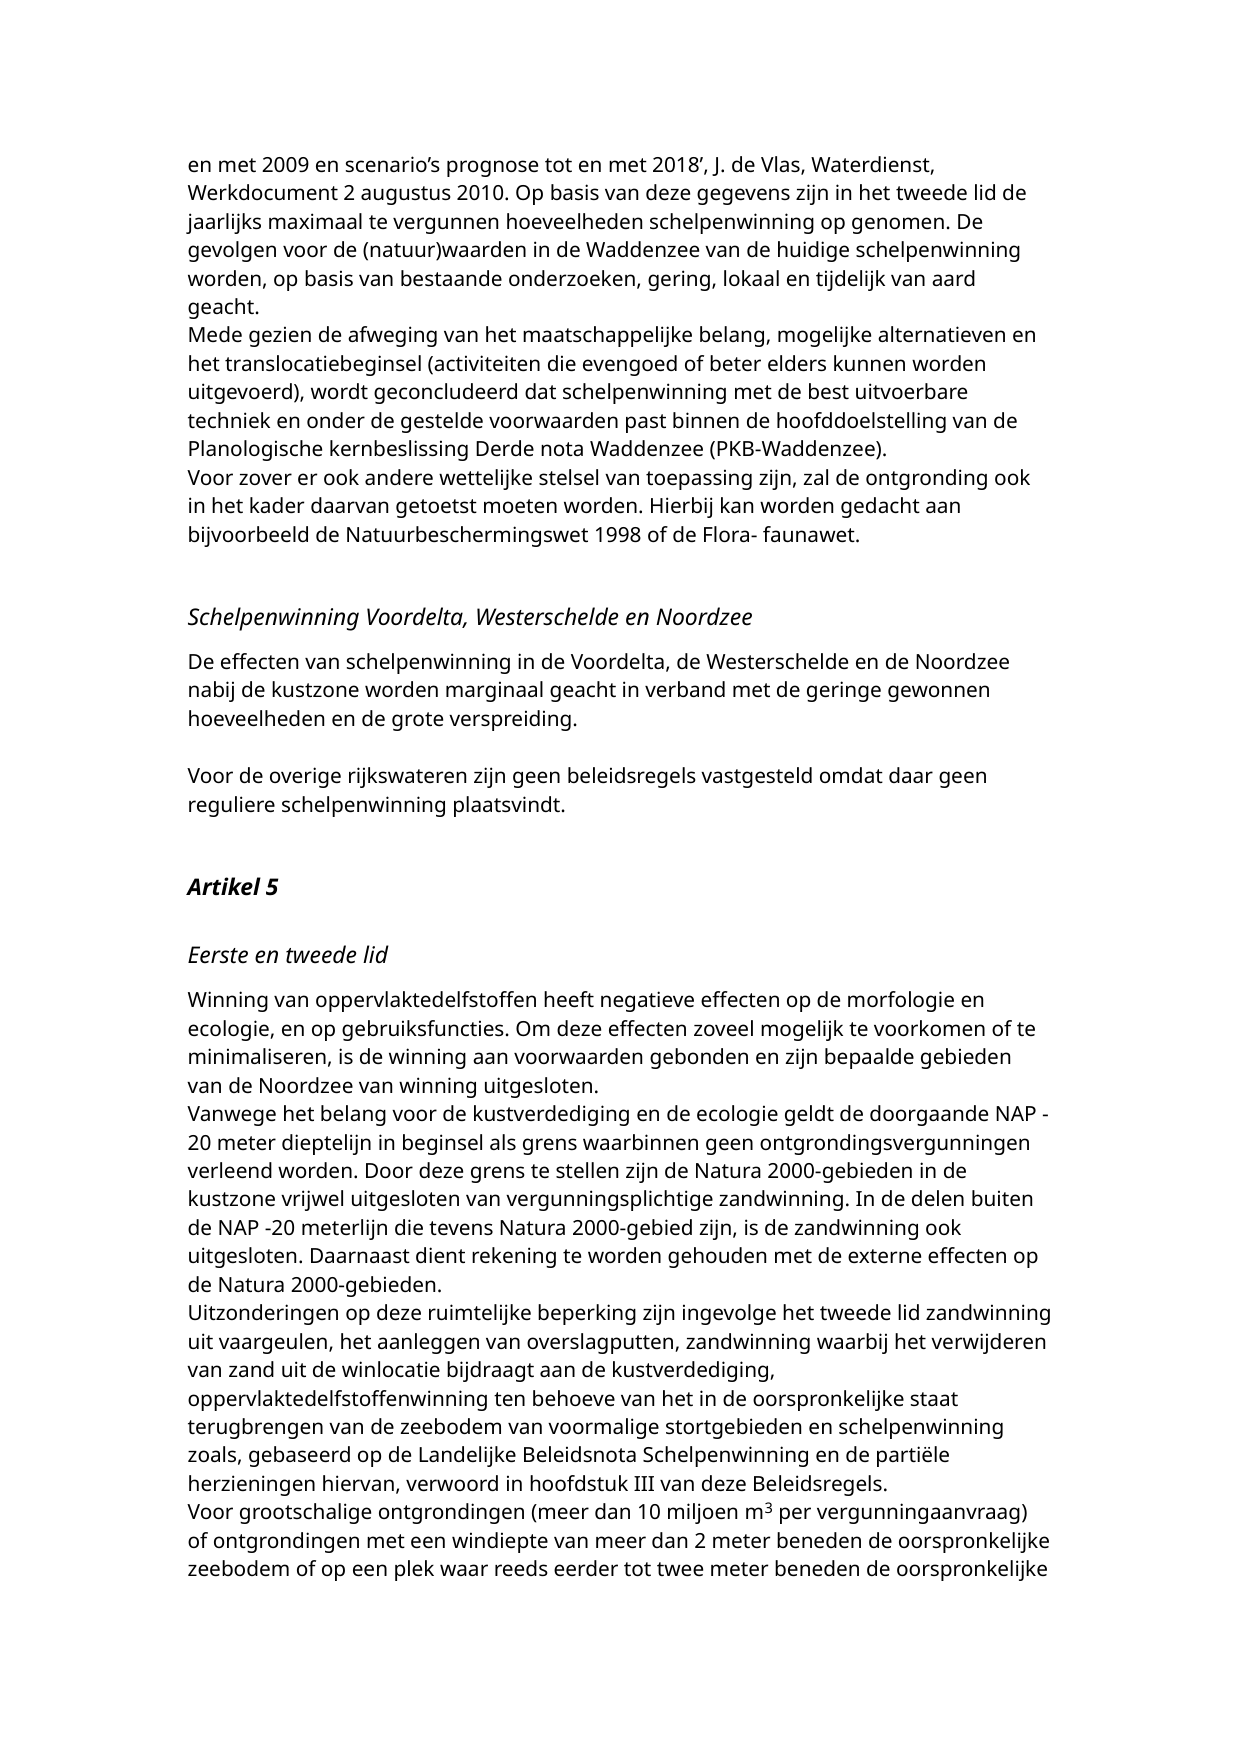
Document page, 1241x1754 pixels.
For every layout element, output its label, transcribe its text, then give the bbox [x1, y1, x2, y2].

text Uitzonderingen op deze ruimtelijke beperking zijn ingevolge het tweede lid zandwinning uit vaargeulen, het aanleggen van overslagputten, zandwinning waarbij het verwijderen van zand uit de winlocatie bijdraagt aan de kustverdediging, oppervlaktedelfstoffenwinning ten behoeve van het in de oorspronkelijke staat terugbrengen van de zeebodem van voormalige stortgebieden en schelpenwinning zoals, gebaseerd op de Landelijke Beleidsnota Schelpenwinning en de partiële herzieningen hiervan, verwoord in hoofdstuk III van deze Beleidsregels. [187, 1298, 1053, 1497]
subtitle Artikel 5 [187, 871, 1053, 902]
text Voor zover er ook andere wettelijke stelsel van toepassing zijn, zal de ontgronding ook in het kader daarvan getoetst moeten worden. Hierbij kan worden gedacht aan bijvoorbeeld de Natuurbeschermingswet 1998 of de Flora- faunawet. [187, 463, 1053, 548]
text Voor grootschalige ontgrondingen (meer dan 10 miljoen m3 per vergunningaanvraag) of ontgrondingen met een windiepte van meer dan 2 meter beneden de oorspronkelijke zeebodem of op een plek waar reeds eerder tot twee meter beneden de oorspronkelijke [187, 1497, 1053, 1583]
text Vanwege het belang voor de kustverdediging en de ecologie geldt de doorgaande NAP -20 meter dieptelijn in beginsel als grens waarbinnen geen ontgrondingsvergunningen verleend worden. Door deze grens te stellen zijn de Natura 2000-gebieden in de kustzone vrijwel uitgesloten van vergunningsplichtige zandwinning. In de delen buiten de NAP -20 meterlijn die tevens Natura 2000-gebied zijn, is de zandwinning ook uitgesloten. Daarnaast dient rekening te worden gehouden met de externe effecten op de Natura 2000-gebieden. [187, 1099, 1053, 1298]
subtitle Schelpenwinning Voordelta, Westerschelde en Noordzee [187, 601, 1053, 632]
text Winning van oppervlaktedelfstoffen heeft negatieve effecten op de morfologie en ecologie, en op gebruiksfuncties. Om deze effecten zoveel mogelijk te voorkomen of te minimaliseren, is de winning aan voorwaarden gebonden en zijn bepaalde gebieden van de Noordzee van winning uitgesloten. [187, 986, 1053, 1099]
text De effecten van schelpenwinning in de Voordelta, de Westerschelde en de Noordzee nabij de kustzone worden marginaal geacht in verband met de geringe gewonnen hoeveelheden en de grote verspreiding. [187, 647, 1053, 732]
subtitle Eerste en tweede lid [187, 939, 1053, 971]
text Voor de overige rijkswateren zijn geen beleidsregels vastgesteld omdat daar geen reguliere schelpenwinning plaatsvindt. [187, 762, 1053, 818]
text en met 2009 en scenario’s prognose tot en met 2018’, J. de Vlas, Waterdienst, Werkdocument 2 augustus 2010. Op basis van deze gegevens zijn in het tweede lid de jaarlijks maximaal te vergunnen hoeveelheden schelpenwinning op genomen. De gevolgen voor de (natuur)waarden in de Waddenzee van de huidige schelpenwinning worden, op basis van bestaande onderzoeken, gering, lokaal en tijdelijk van aard geacht. [187, 150, 1053, 321]
text Mede gezien de afweging van het maatschappelijke belang, mogelijke alternatieven en het translocatiebeginsel (activiteiten die evengoed of beter elders kunnen worden uitgevoerd), wordt geconcludeerd dat schelpenwinning met de best uitvoerbare techniek en onder de gestelde voorwaarden past binnen de hoofddoelstelling van de Planologische kernbeslissing Derde nota Waddenzee (PKB-Waddenzee). [187, 321, 1053, 463]
